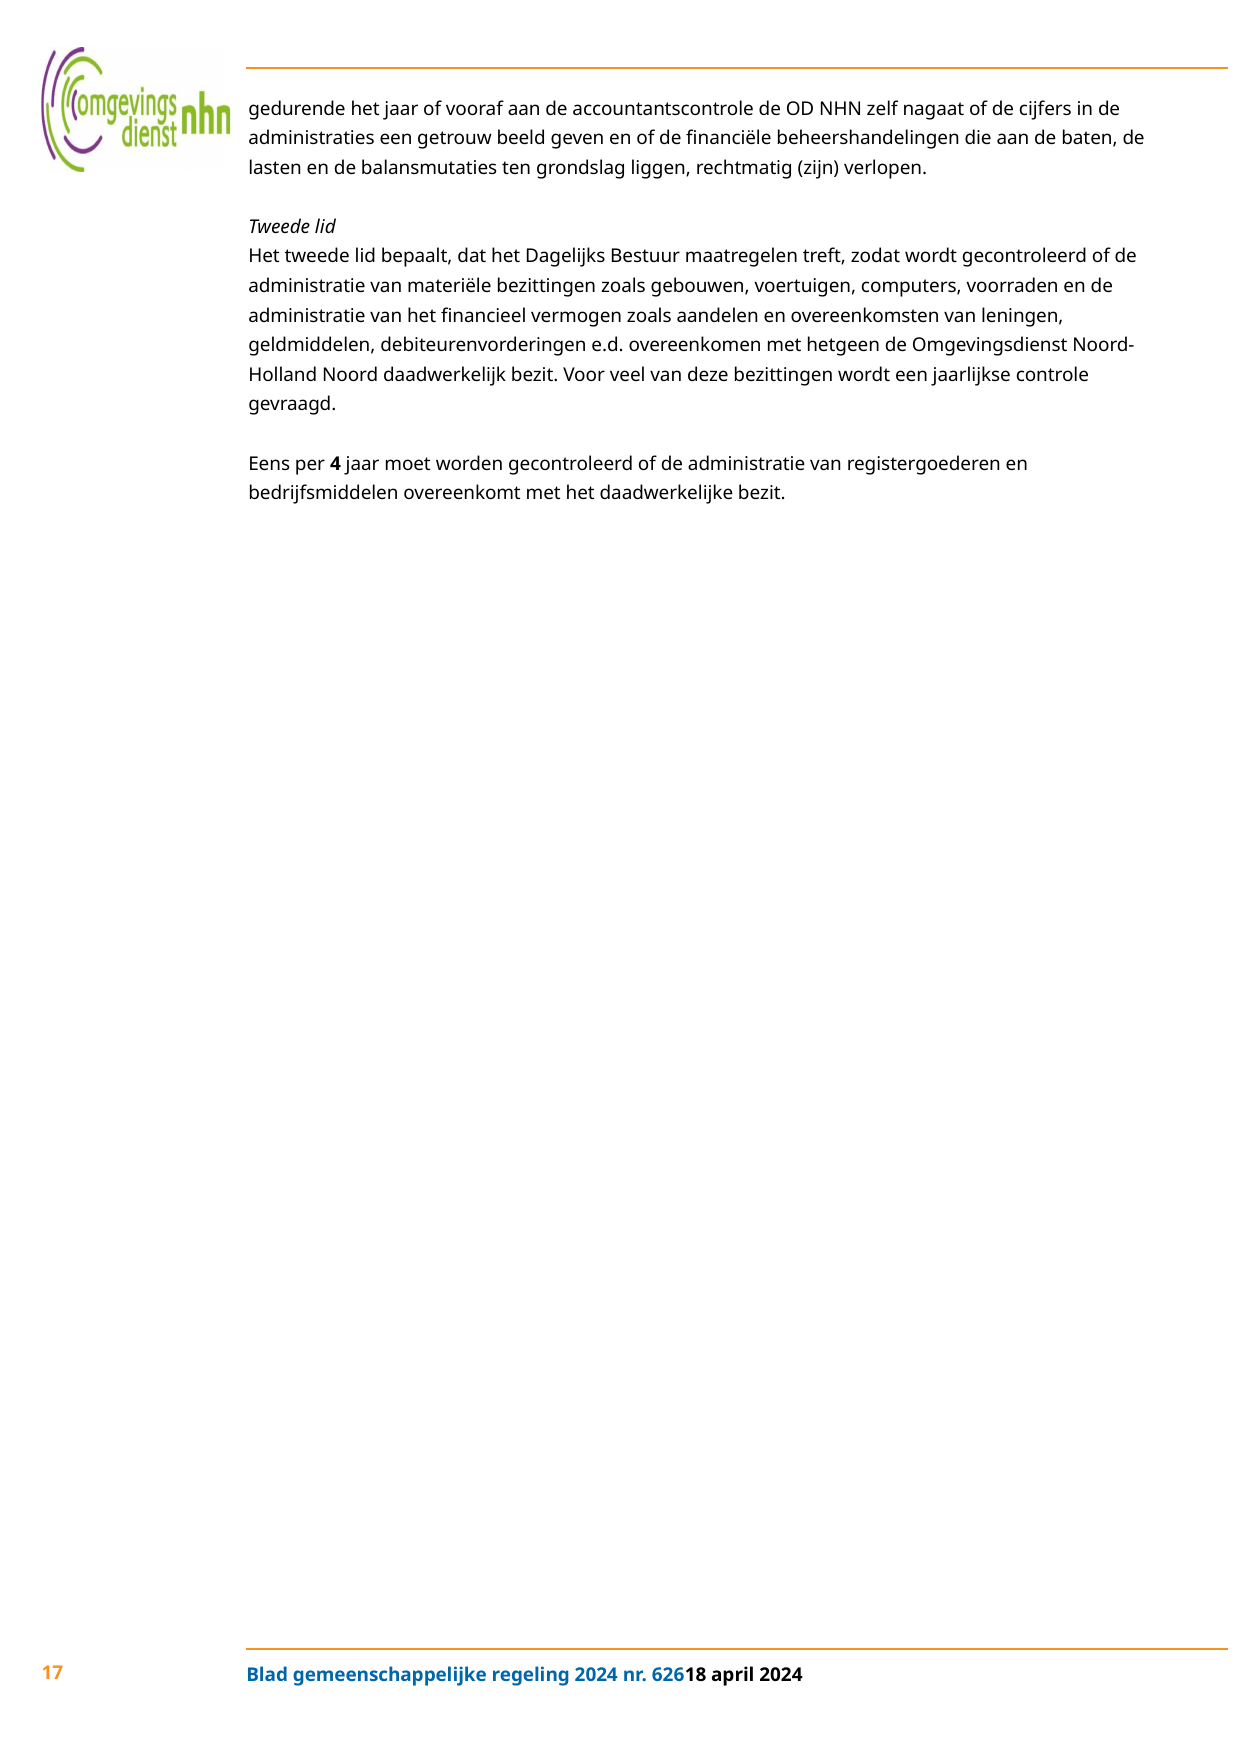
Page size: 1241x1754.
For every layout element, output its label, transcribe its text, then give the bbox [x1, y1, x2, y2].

text Het tweede lid bepaalt, dat het Dagelijks Bestuur maatregelen treft, zodat wordt gecontroleerd of de administratie van materiële bezittingen zoals gebouwen, voertuigen, computers, voorraden en de administratie van het financieel vermogen zoals aandelen en overeenkomsten van leningen, geldmiddelen, debiteurenvorderingen e.d. overeenkomen met hetgeen de Omgevingsdienst Noord-Holland Noord daadwerkelijk bezit. Voor veel van deze bezittingen wordt een jaarlijkse controle gevraagd. [248, 243, 1152, 416]
text gedurende het jaar of vooraf aan de accountantscontrole de OD NHN zelf nagaat of de cijfers in de administraties een getrouw beeld geven en of de financiële beheershandelingen die aan de baten, de lasten en de balansmutaties ten grondslag liggen, rechtmatig (zijn) verlopen. [248, 95, 1152, 180]
picture [41, 47, 231, 172]
text Eens per 4 jaar moet worden gecontroleerd of de administratie van registergoederen en bedrijfsmiddelen overeenkomt met het daadwerkelijke bezit. [248, 450, 1152, 505]
text Tweede lid [248, 213, 1152, 239]
